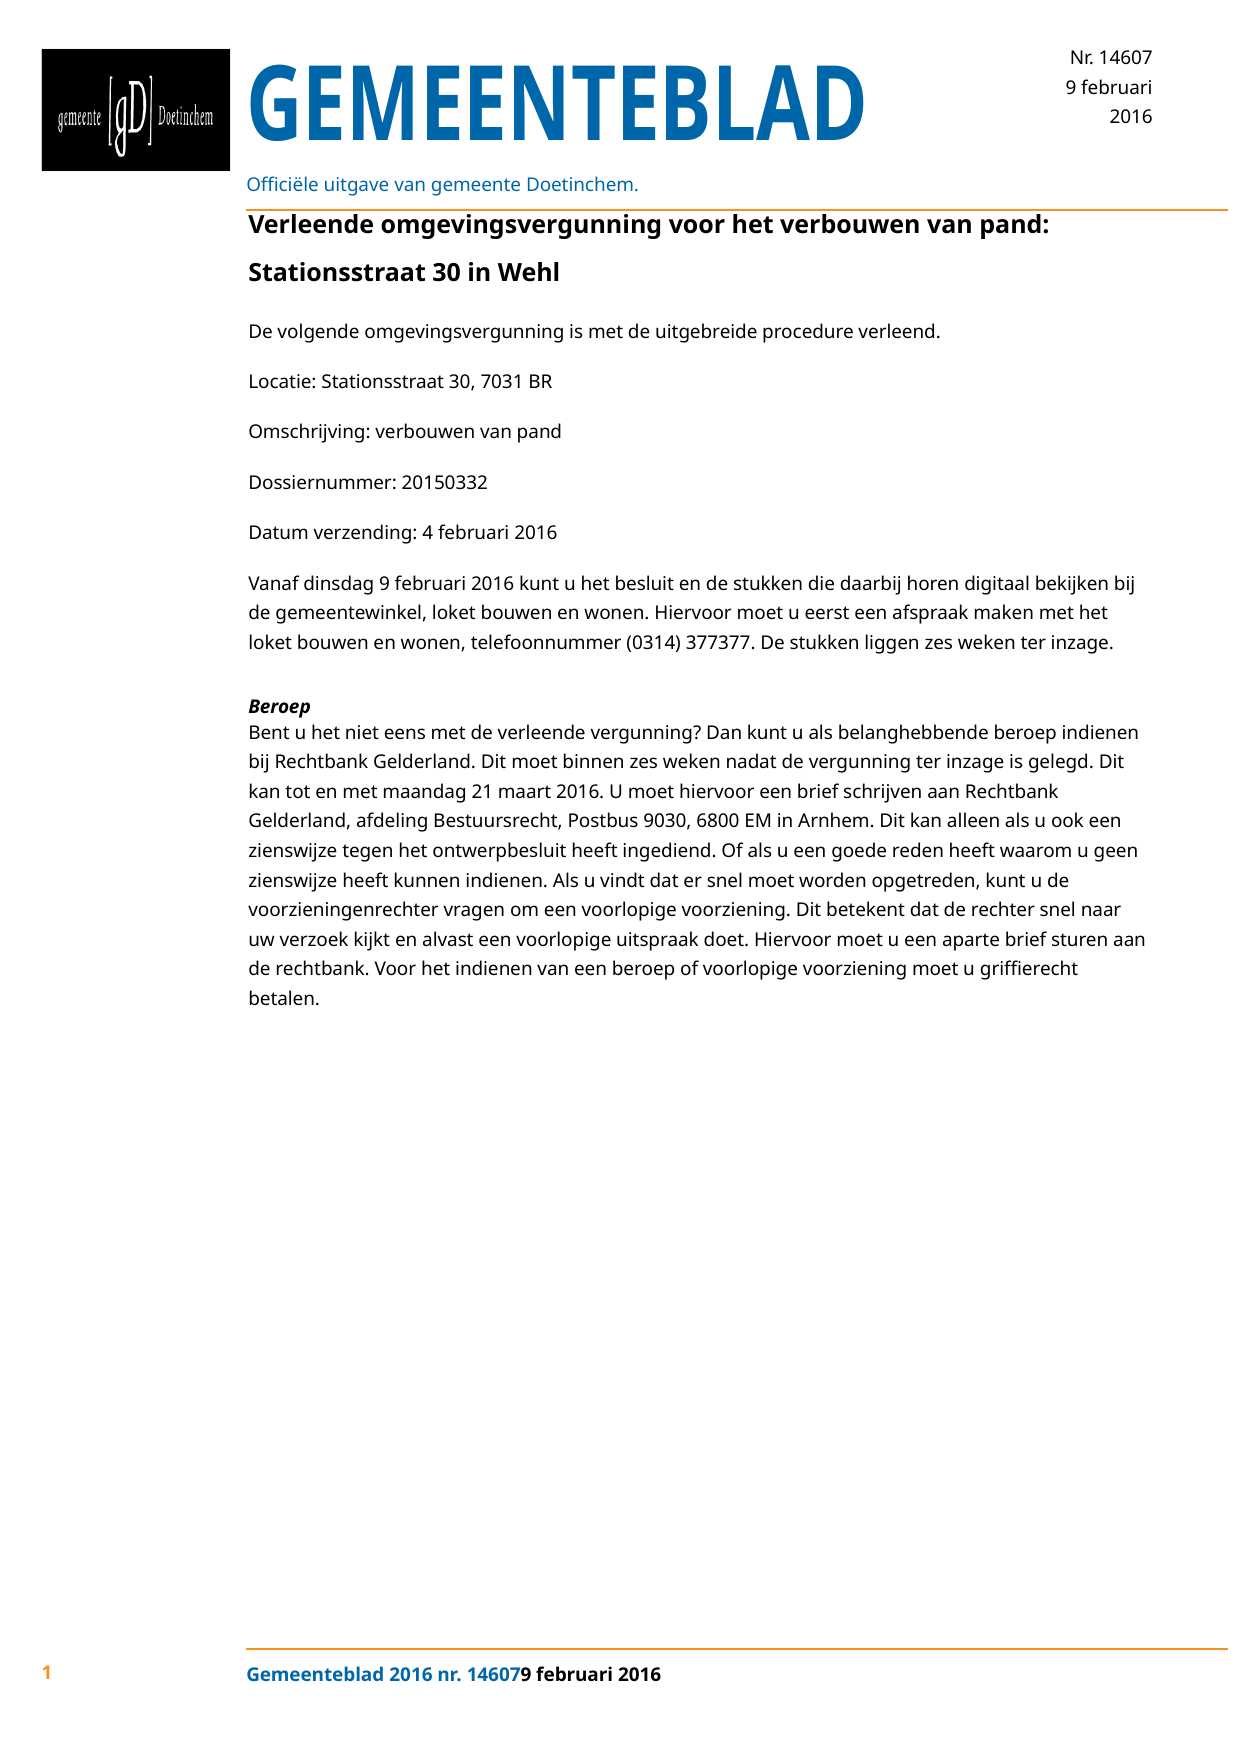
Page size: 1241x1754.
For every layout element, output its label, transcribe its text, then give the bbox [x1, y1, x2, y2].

text Vanaf dinsdag 9 februari 2016 kunt u het besluit en de stukken die daarbij horen digitaal bekijken bij de gemeentewinkel, loket bouwen en wonen. Hiervoor moet u eerst een afspraak maken met het loket bouwen en wonen, telefoonnummer (0314) 377377. De stukken liggen zes weken ter inzage. [248, 570, 1152, 655]
text Verleende omgevingsvergunning voor het verbouwen van pand: Stationsstraat 30 in Wehl [248, 211, 1152, 288]
text Datum verzending: 4 februari 2016 [248, 519, 1152, 545]
text Beroep [248, 693, 1152, 719]
text Bent u het niet eens met de verleende vergunning? Dan kunt u als belanghebbende beroep indienen bij Rechtbank Gelderland. Dit moet binnen zes weken nadat de vergunning ter inzage is gelegd. Dit kan tot en met maandag 21 maart 2016. U moet hiervoor een brief schrijven aan Rechtbank Gelderland, afdeling Bestuursrecht, Postbus 9030, 6800 EM in Arnhem. Dit kan alleen als u ook een zienswijze tegen het ontwerpbesluit heeft ingediend. Of als u een goede reden heeft waarom u geen zienswijze heeft kunnen indienen. Als u vindt dat er snel moet worden opgetreden, kunt u de voorzieningenrechter vragen om een voorlopige voorziening. Dit betekent dat de rechter snel naar uw verzoek kijkt en alvast een voorlopige uitspraak doet. Hiervoor moet u een aparte brief sturen aan de rechtbank. Voor het indienen van een beroep of voorlopige voorziening moet u griffierecht betalen. [248, 719, 1152, 1011]
text De volgende omgevingsvergunning is met de uitgebreide procedure verleend. [248, 318, 1152, 344]
text Omschrijving: verbouwen van pand [248, 419, 1152, 444]
text Dossiernummer: 20150332 [248, 469, 1152, 495]
picture [41, 47, 231, 172]
text Locatie: Stationsstraat 30, 7031 BR [248, 368, 1152, 394]
